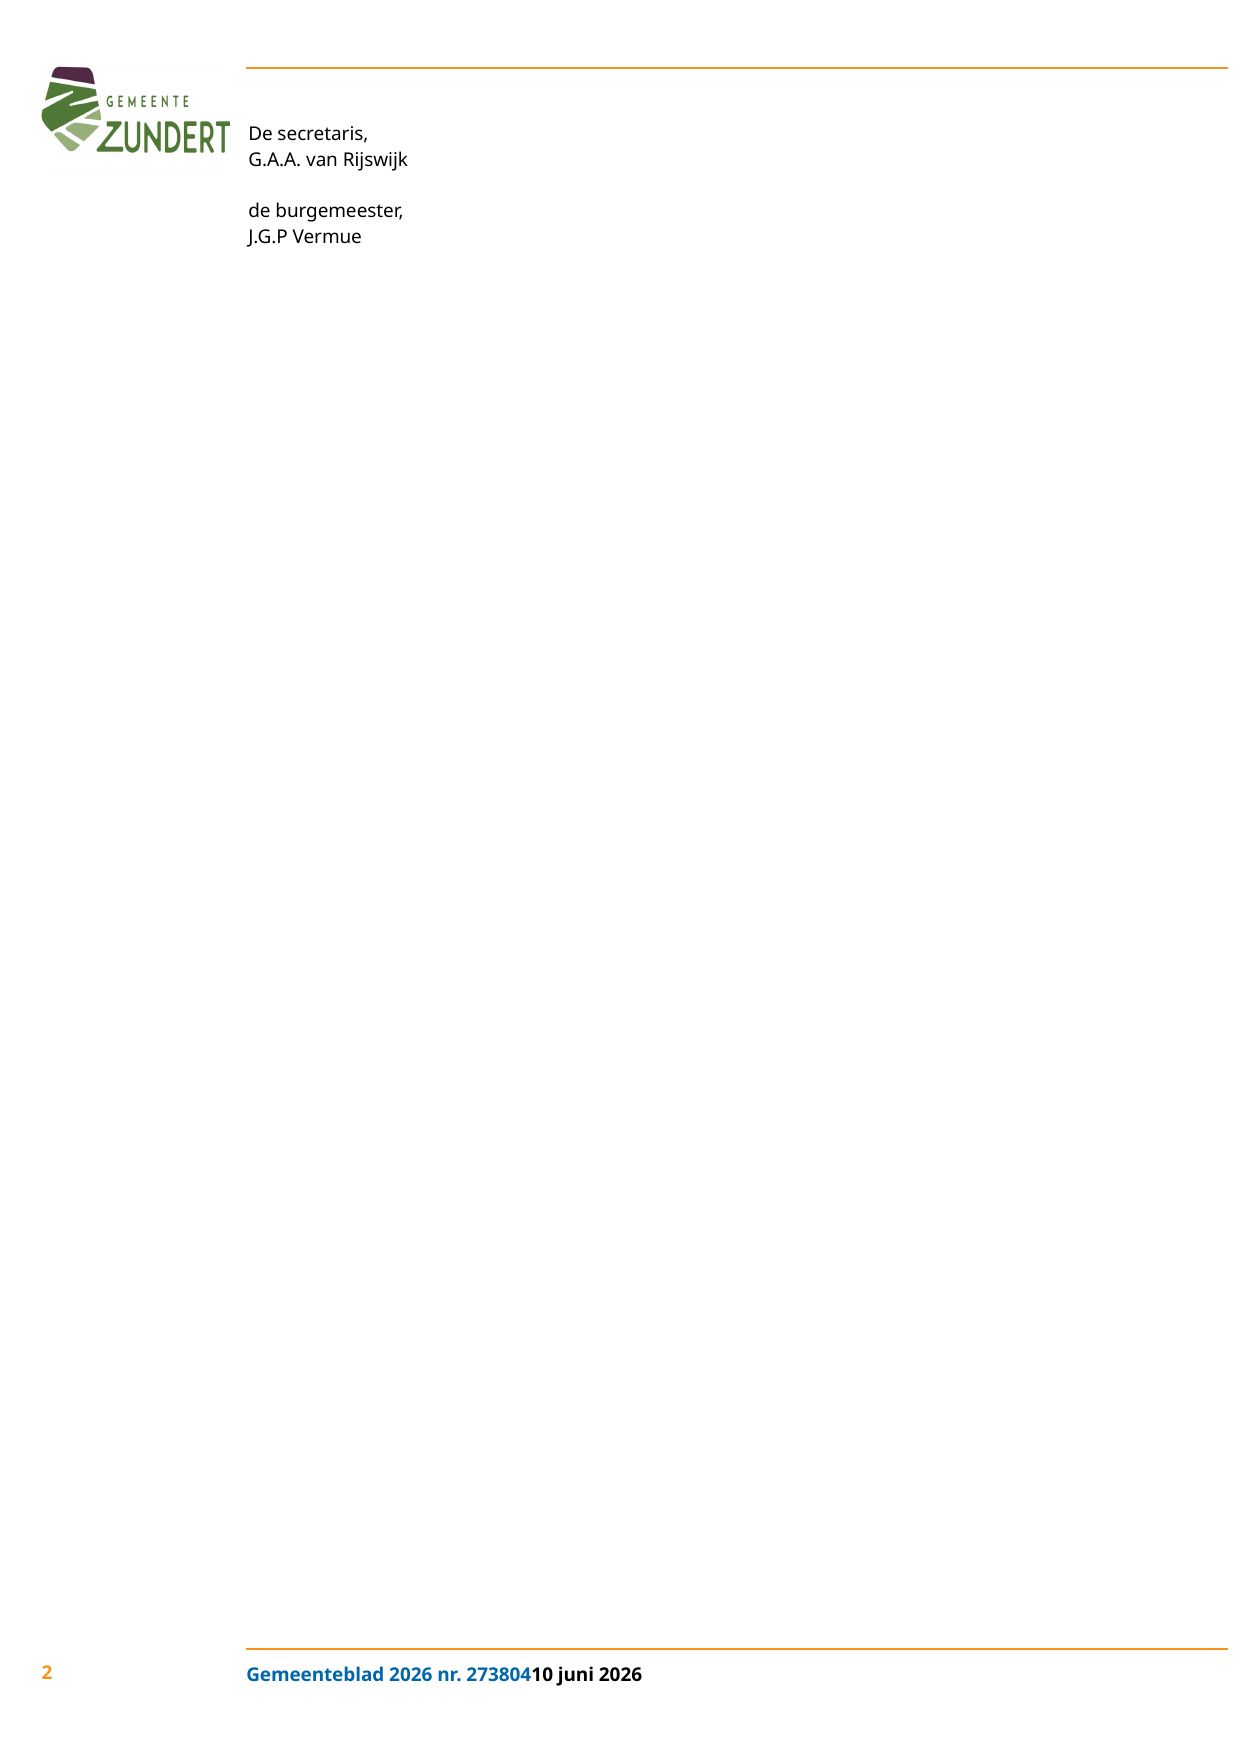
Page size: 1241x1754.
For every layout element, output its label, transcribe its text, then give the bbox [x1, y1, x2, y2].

text De secretaris, [248, 121, 1152, 146]
picture [41, 47, 231, 172]
text de burgemeester, [248, 198, 1152, 223]
text J.G.P Vermue [248, 223, 1152, 249]
text G.A.A. van Rijswijk [248, 146, 1152, 172]
